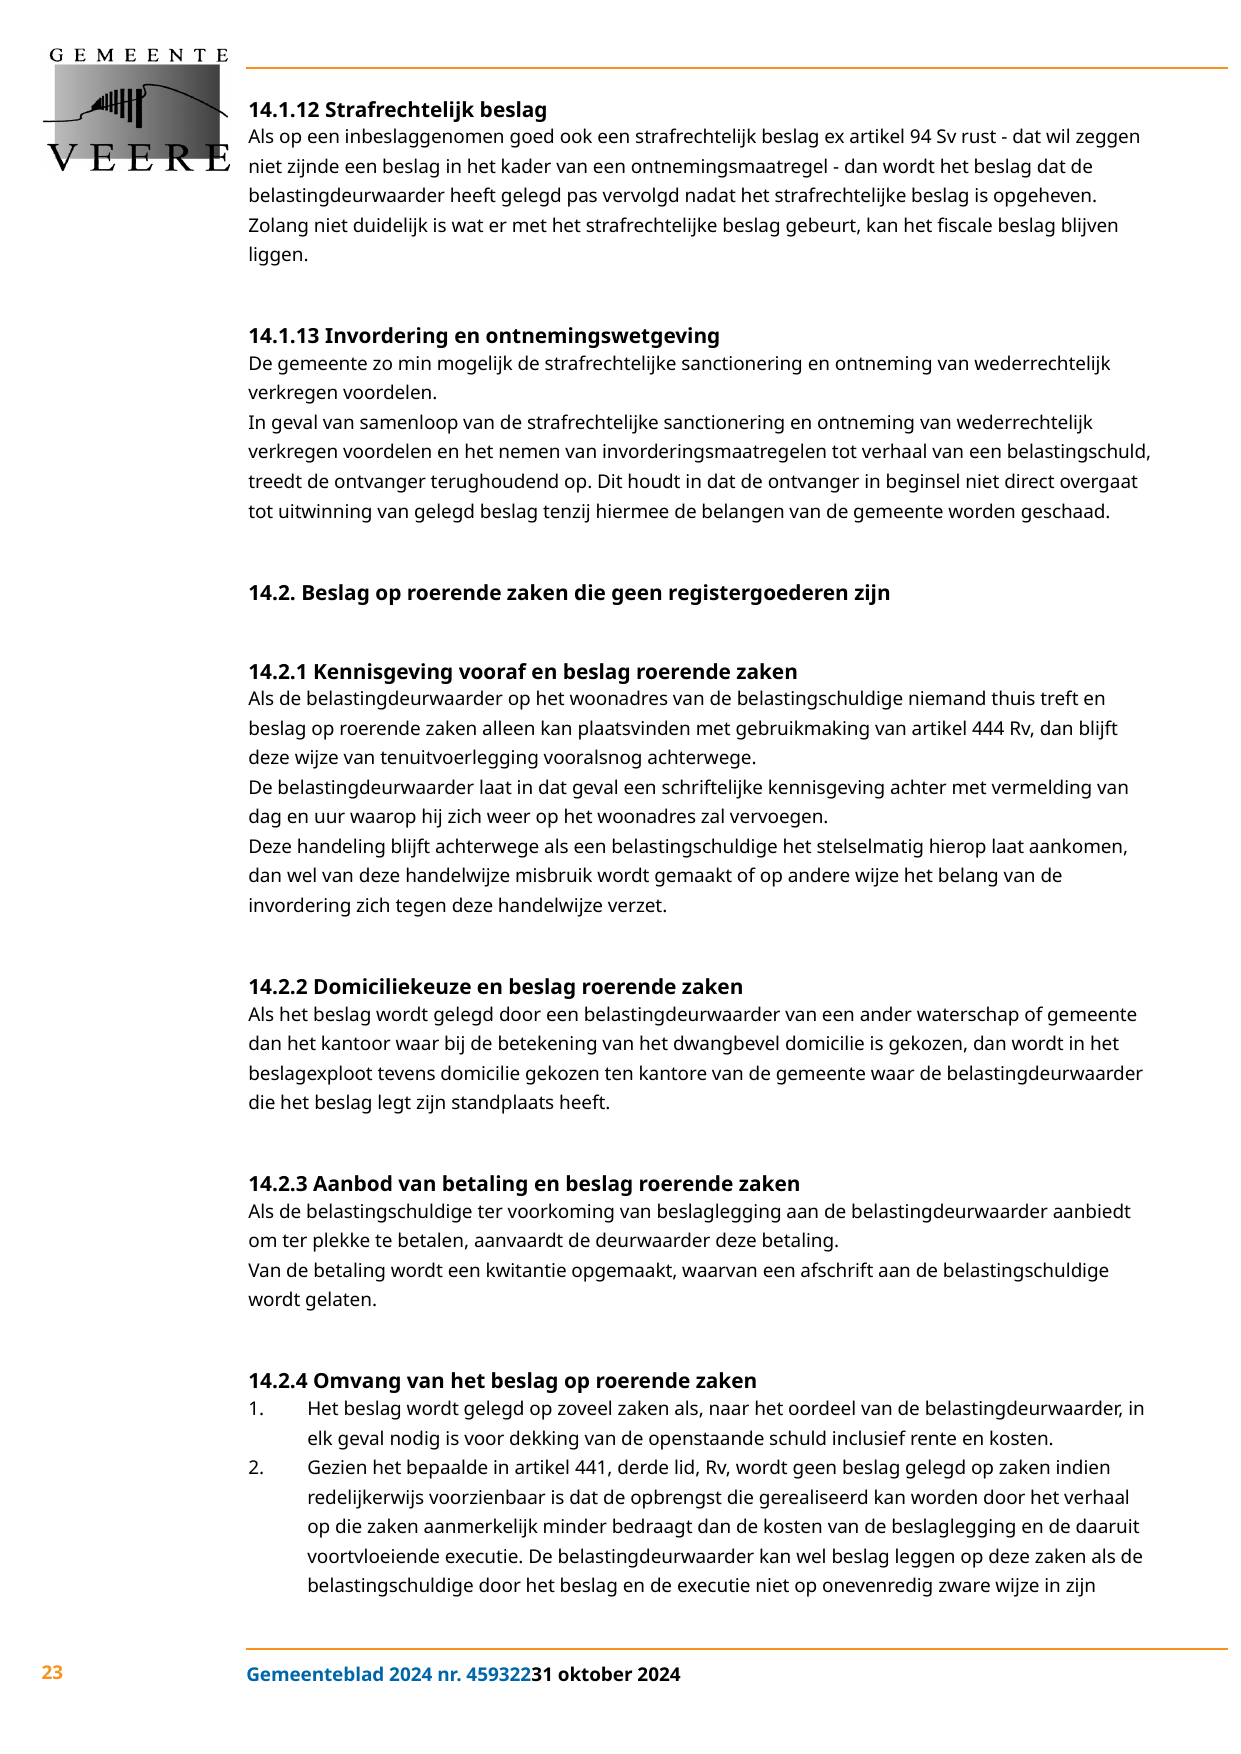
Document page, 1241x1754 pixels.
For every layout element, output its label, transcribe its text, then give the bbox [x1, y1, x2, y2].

picture [41, 47, 231, 172]
text 14.2.1 Kennisgeving vooraf en beslag roerende zaken [248, 657, 1152, 685]
text 14.2.3 Aanbod van betaling en beslag roerende zaken [248, 1169, 1152, 1198]
text Als op een inbeslaggenomen goed ook een strafrechtelijk beslag ex artikel 94 Sv rust - dat wil zeggen niet zijnde een beslag in het kader van een ontnemingsmaatregel - dan wordt het beslag dat de belastingdeurwaarder heeft gelegd pas vervolgd nadat het strafrechtelijke beslag is opgeheven. [248, 123, 1152, 208]
text 14.2. Beslag op roerende zaken die geen registergoederen zijn [248, 578, 1152, 606]
list Het beslag wordt gelegd op zoveel zaken als, naar het oordeel van de belastingdeurwaarder, in elk geval nodig is voor dekking van de openstaande schuld inclusief rente en kosten. [248, 1395, 1152, 1450]
text De gemeente zo min mogelijk de strafrechtelijke sanctionering en ontneming van wederrechtelijk verkregen voordelen. [248, 350, 1152, 405]
text Deze handeling blijft achterwege als een belastingschuldige het stelselmatig hierop laat aankomen, dan wel van deze handelwijze misbruik wordt gemaakt of op andere wijze het belang van de invordering zich tegen deze handelwijze verzet. [248, 833, 1152, 918]
list Gezien het bepaalde in artikel 441, derde lid, Rv, wordt geen beslag gelegd op zaken indien redelijkerwijs voorzienbaar is dat de opbrengst die gerealiseerd kan worden door het verhaal op die zaken aanmerkelijk minder bedraagt dan de kosten van de beslaglegging en de daaruit voortvloeiende executie. De belastingdeurwaarder kan wel beslag leggen op deze zaken als de belastingschuldige door het beslag en de executie niet op onevenredig zware wijze in zijn [248, 1454, 1152, 1598]
text In geval van samenloop van de strafrechtelijke sanctionering en ontneming van wederrechtelijk verkregen voordelen en het nemen van invorderingsmaatregelen tot verhaal van een belastingschuld, treedt de ontvanger terughoudend op. Dit houdt in dat de ontvanger in beginsel niet direct overgaat tot uitwinning van gelegd beslag tenzij hiermee de belangen van de gemeente worden geschaad. [248, 409, 1152, 524]
text 14.1.12 Strafrechtelijk beslag [248, 95, 1152, 123]
text 14.1.13 Invordering en ontnemingswetgeving [248, 322, 1152, 350]
text 14.2.2 Domiciliekeuze en beslag roerende zaken [248, 972, 1152, 1001]
text Van de betaling wordt een kwitantie opgemaakt, waarvan een afschrift aan de belastingschuldige wordt gelaten. [248, 1257, 1152, 1312]
text Als het beslag wordt gelegd door een belastingdeurwaarder van een ander waterschap of gemeente dan het kantoor waar bij de betekening van het dwangbevel domicilie is gekozen, dan wordt in het beslagexploot tevens domicilie gekozen ten kantore van de gemeente waar de belastingdeurwaarder die het beslag legt zijn standplaats heeft. [248, 1001, 1152, 1115]
text Als de belastingdeurwaarder op het woonadres van de belastingschuldige niemand thuis treft en beslag op roerende zaken alleen kan plaatsvinden met gebruikmaking van artikel 444 Rv, dan blijft deze wijze van tenuitvoerlegging vooralsnog achterwege. [248, 685, 1152, 770]
text Zolang niet duidelijk is wat er met het strafrechtelijke beslag gebeurt, kan het fiscale beslag blijven liggen. [248, 212, 1152, 267]
text De belastingdeurwaarder laat in dat geval een schriftelijke kennisgeving achter met vermelding van dag en uur waarop hij zich weer op het woonadres zal vervoegen. [248, 774, 1152, 829]
text 14.2.4 Omvang van het beslag op roerende zaken [248, 1367, 1152, 1395]
text Als de belastingschuldige ter voorkoming van beslaglegging aan de belastingdeurwaarder aanbiedt om ter plekke te betalen, aanvaardt de deurwaarder deze betaling. [248, 1198, 1152, 1253]
